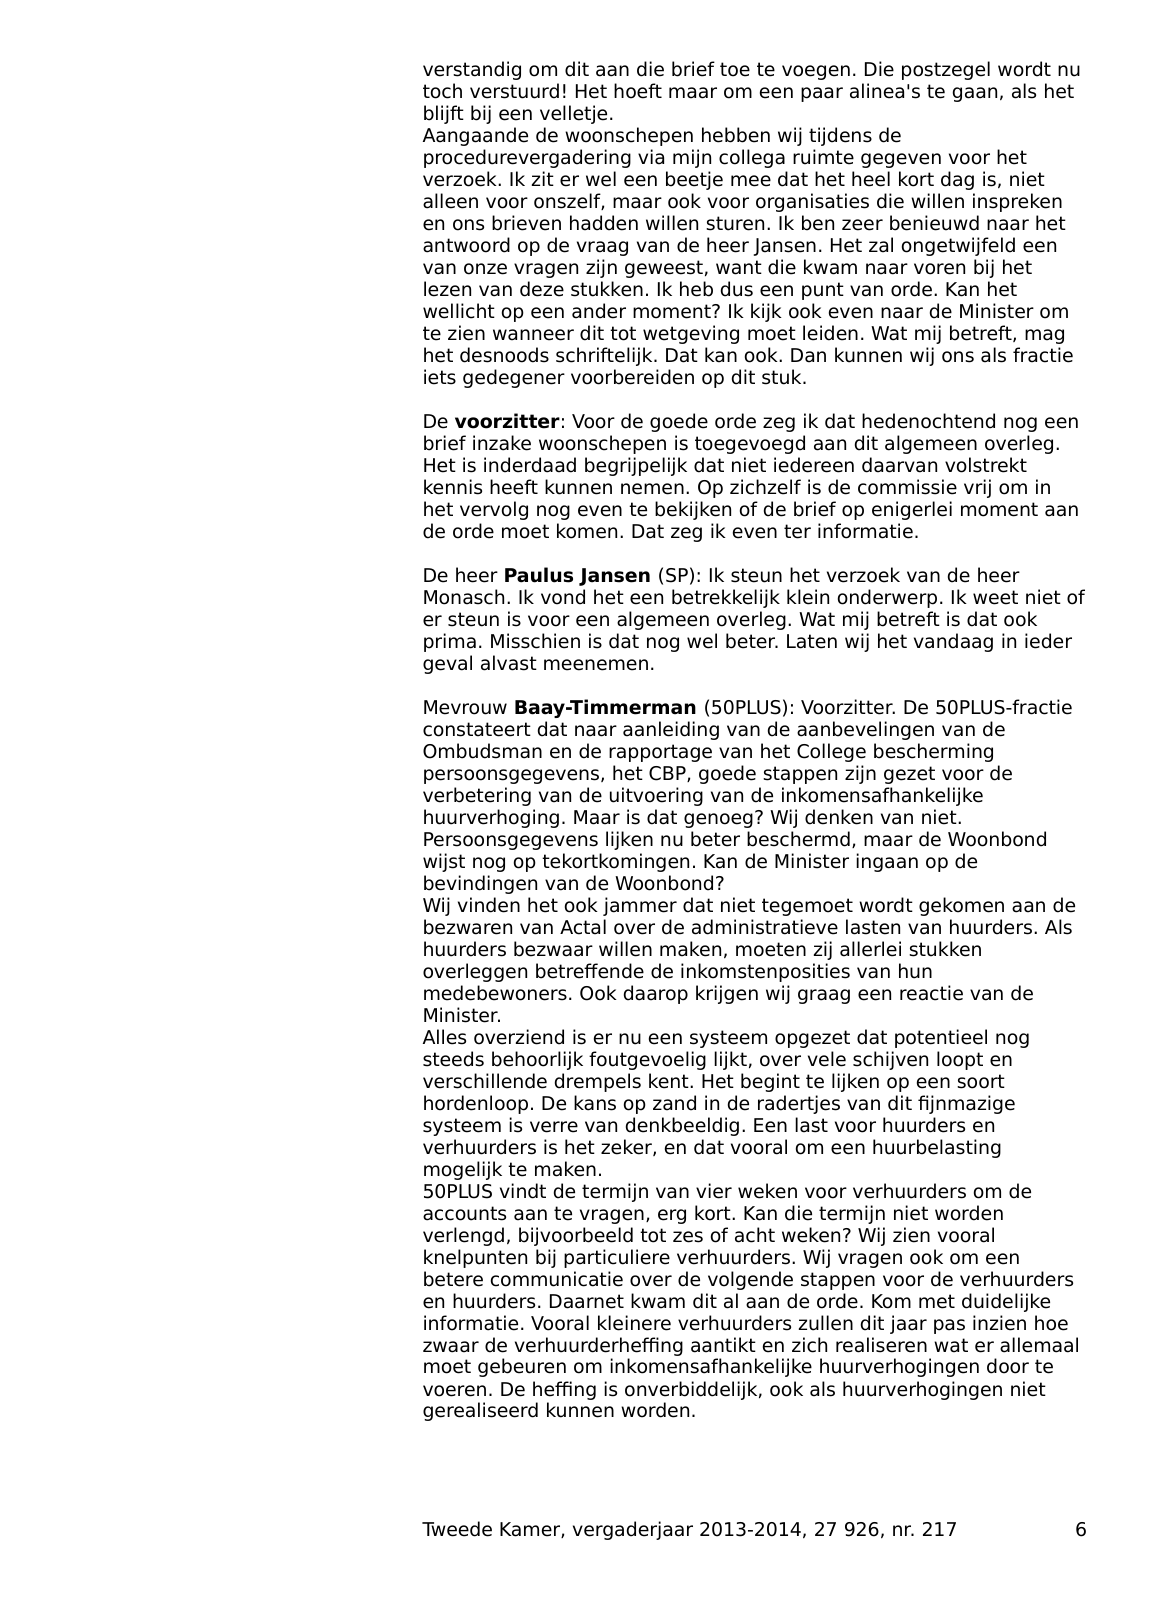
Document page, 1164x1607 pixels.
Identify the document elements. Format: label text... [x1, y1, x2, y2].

text Wij vinden het ook jammer dat niet tegemoet wordt gekomen aan de bezwaren van Actal over de administratieve lasten van huurders. Als huurders bezwaar willen maken, moeten zij allerlei stukken overleggen betreffende de inkomstenposities van hun medebewoners. Ook daarop krijgen wij graag een reactie van de Minister. [422, 895, 1087, 1027]
text verstandig om dit aan die brief toe te voegen. Die postzegel wordt nu toch verstuurd! Het hoeft maar om een paar alinea's te gaan, als het blijft bij een velletje. [422, 59, 1087, 125]
text 50PLUS vindt de termijn van vier weken voor verhuurders om de accounts aan te vragen, erg kort. Kan die termijn niet worden verlengd, bijvoorbeeld tot zes of acht weken? Wij zien vooral knelpunten bij particuliere verhuurders. Wij vragen ook om een betere communicatie over de volgende stappen voor de verhuurders en huurders. Daarnet kwam dit al aan de orde. Kom met duidelijke informatie. Vooral kleinere verhuurders zullen dit jaar pas inzien hoe zwaar de verhuurderheffing aantikt en zich realiseren wat er allemaal moet gebeuren om inkomensafhankelijke huurverhogingen door te voeren. De heffing is onverbiddelijk, ook als huurverhogingen niet gerealiseerd kunnen worden. [422, 1181, 1087, 1422]
text De heer Paulus Jansen (SP): Ik steun het verzoek van de heer Monasch. Ik vond het een betrekkelijk klein onderwerp. Ik weet niet of er steun is voor een algemeen overleg. Wat mij betreft is dat ook prima. Misschien is dat nog wel beter. Laten wij het vandaag in ieder geval alvast meenemen. [422, 565, 1087, 675]
text Mevrouw Baay-Timmerman (50PLUS): Voorzitter. De 50PLUS-fractie constateert dat naar aanleiding van de aanbevelingen van de Ombudsman en de rapportage van het College bescherming persoonsgegevens, het CBP, goede stappen zijn gezet voor de verbetering van de uitvoering van de inkomensafhankelijke huurverhoging. Maar is dat genoeg? Wij denken van niet. Persoonsgegevens lijken nu beter beschermd, maar de Woonbond wijst nog op tekortkomingen. Kan de Minister ingaan op de bevindingen van de Woonbond? [422, 697, 1087, 895]
text Alles overziend is er nu een systeem opgezet dat potentieel nog steeds behoorlijk foutgevoelig lijkt, over vele schijven loopt en verschillende drempels kent. Het begint te lijken op een soort hordenloop. De kans op zand in de radertjes van dit fijnmazige systeem is verre van denkbeeldig. Een last voor huurders en verhuurders is het zeker, en dat vooral om een huurbelasting mogelijk te maken. [422, 1027, 1087, 1181]
text Aangaande de woonschepen hebben wij tijdens de procedurevergadering via mijn collega ruimte gegeven voor het verzoek. Ik zit er wel een beetje mee dat het heel kort dag is, niet alleen voor onszelf, maar ook voor organisaties die willen inspreken en ons brieven hadden willen sturen. Ik ben zeer benieuwd naar het antwoord op de vraag van de heer Jansen. Het zal ongetwijfeld een van onze vragen zijn geweest, want die kwam naar voren bij het lezen van deze stukken. Ik heb dus een punt van orde. Kan het wellicht op een ander moment? Ik kijk ook even naar de Minister om te zien wanneer dit tot wetgeving moet leiden. Wat mij betreft, mag het desnoods schriftelijk. Dat kan ook. Dan kunnen wij ons als fractie iets gedegener voorbereiden op dit stuk. [422, 125, 1087, 389]
text De voorzitter: Voor de goede orde zeg ik dat hedenochtend nog een brief inzake woonschepen is toegevoegd aan dit algemeen overleg. Het is inderdaad begrijpelijk dat niet iedereen daarvan volstrekt kennis heeft kunnen nemen. Op zichzelf is de commissie vrij om in het vervolg nog even te bekijken of de brief op enigerlei moment aan de orde moet komen. Dat zeg ik even ter informatie. [422, 411, 1087, 543]
